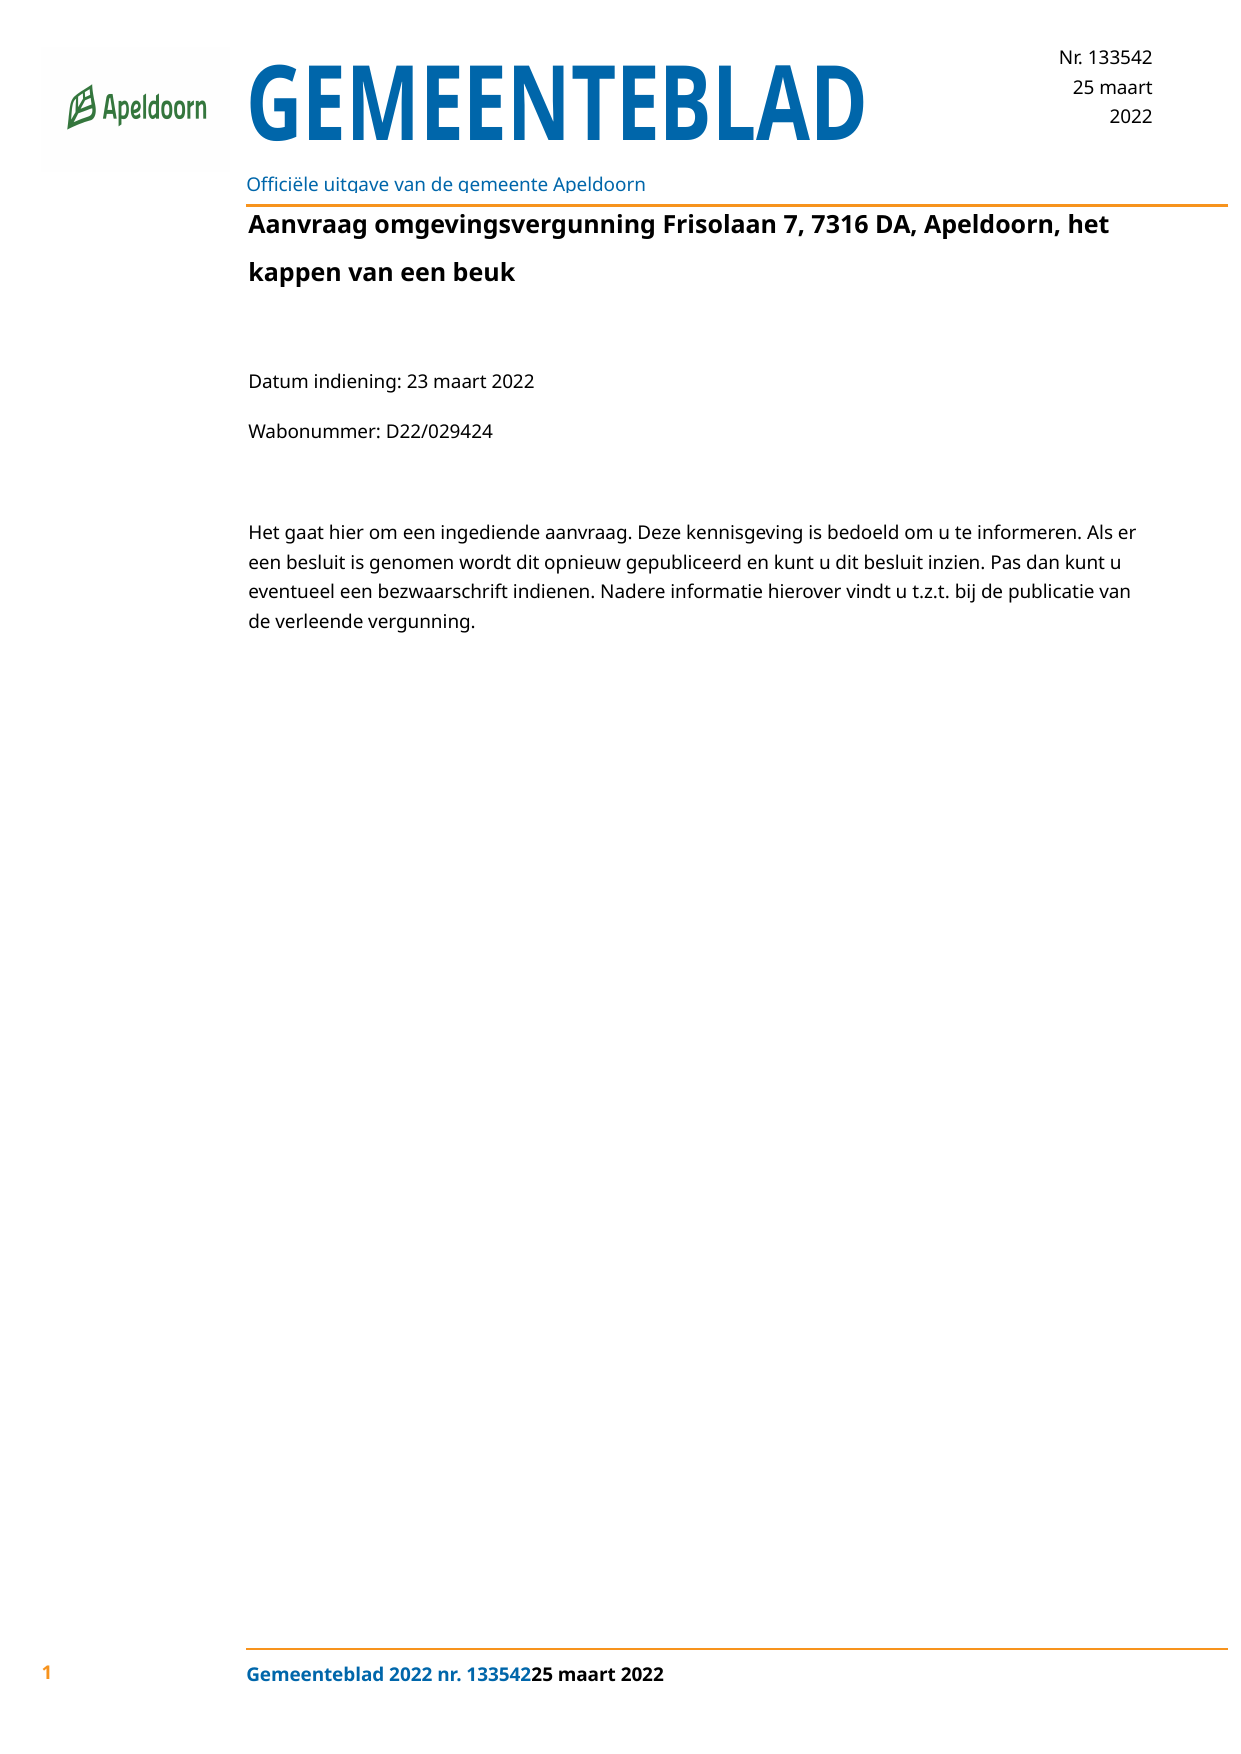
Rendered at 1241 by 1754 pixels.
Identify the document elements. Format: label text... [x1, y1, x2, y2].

text Datum indiening: 23 maart 2022 [248, 368, 1152, 394]
picture [41, 47, 231, 172]
text Aanvraag omgevingsvergunning Frisolaan 7, 7316 DA, Apeldoorn, het kappen van een beuk [248, 207, 1152, 288]
text Het gaat hier om een ingediende aanvraag. Deze kennisgeving is bedoeld om u te informeren. Als er een besluit is genomen wordt dit opnieuw gepubliceerd en kunt u dit besluit inzien. Pas dan kunt u eventueel een bezwaarschrift indienen. Nadere informatie hierover vindt u t.z.t. bij de publicatie van de verleende vergunning. [248, 519, 1152, 634]
text Wabonummer: D22/029424 [248, 419, 1152, 444]
